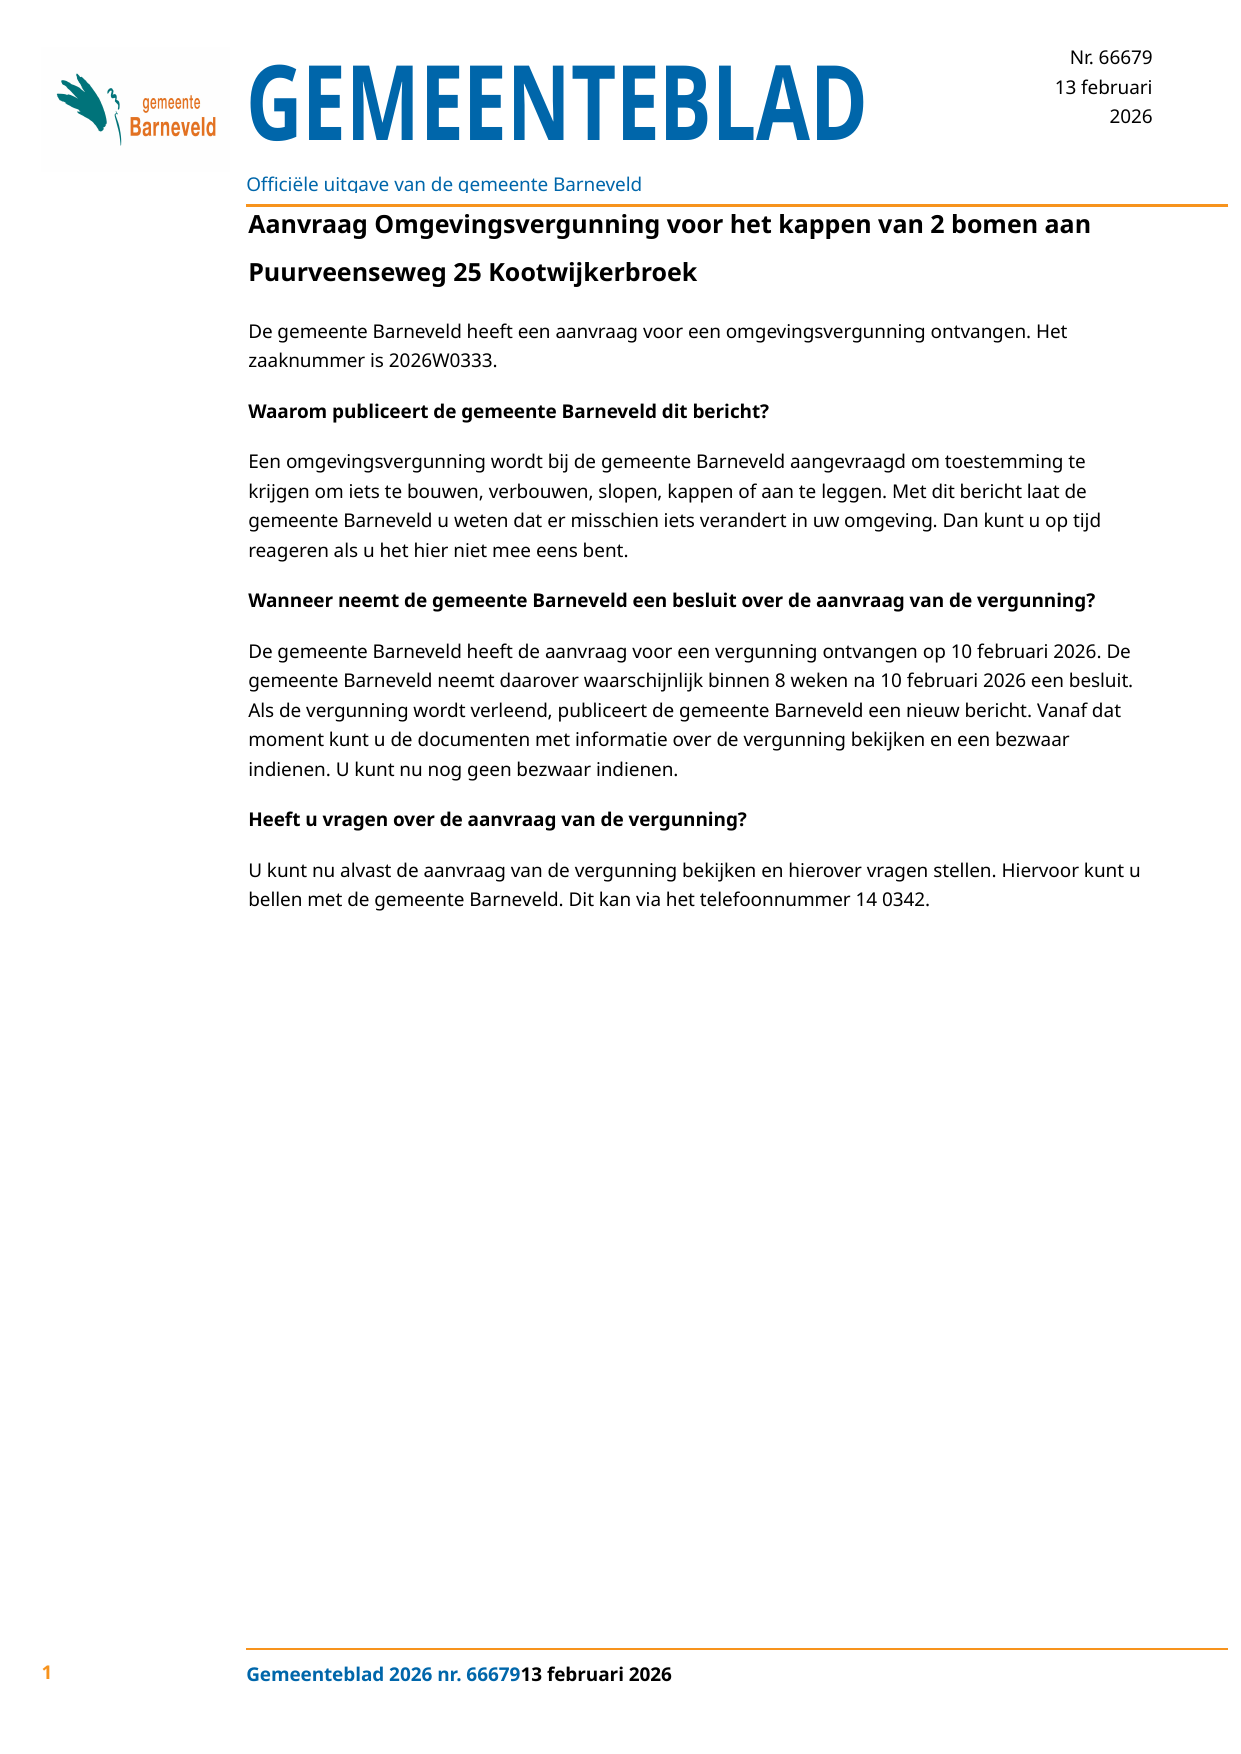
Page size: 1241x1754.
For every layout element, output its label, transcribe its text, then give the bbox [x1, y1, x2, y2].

text De gemeente Barneveld heeft de aanvraag voor een vergunning ontvangen op 10 februari 2026. De gemeente Barneveld neemt daarover waarschijnlijk binnen 8 weken na 10 februari 2026 een besluit. Als de vergunning wordt verleend, publiceert de gemeente Barneveld een nieuw bericht. Vanaf dat moment kunt u de documenten met informatie over de vergunning bekijken en een bezwaar indienen. U kunt nu nog geen bezwaar indienen. [248, 638, 1152, 782]
text De gemeente Barneveld heeft een aanvraag voor een omgevingsvergunning ontvangen. Het zaaknummer is 2026W0333. [248, 318, 1152, 373]
text Heeft u vragen over de aanvraag van de vergunning? [248, 807, 1152, 832]
text Aanvraag Omgevingsvergunning voor het kappen van 2 bomen aan Puurveenseweg 25 Kootwijkerbroek [248, 207, 1152, 288]
text Waarom publiceert de gemeente Barneveld dit bericht? [248, 398, 1152, 424]
text U kunt nu alvast de aanvraag van de vergunning bekijken en hierover vragen stellen. Hiervoor kunt u bellen met de gemeente Barneveld. Dit kan via het telefoonnummer 14 0342. [248, 857, 1152, 912]
text Wanneer neemt de gemeente Barneveld een besluit over de aanvraag van de vergunning? [248, 587, 1152, 613]
text Een omgevingsvergunning wordt bij de gemeente Barneveld aangevraagd om toestemming te krijgen om iets te bouwen, verbouwen, slopen, kappen of aan te leggen. Met dit bericht laat de gemeente Barneveld u weten dat er misschien iets verandert in uw omgeving. Dan kunt u op tijd reageren als u het hier niet mee eens bent. [248, 448, 1152, 563]
picture [41, 47, 231, 172]
